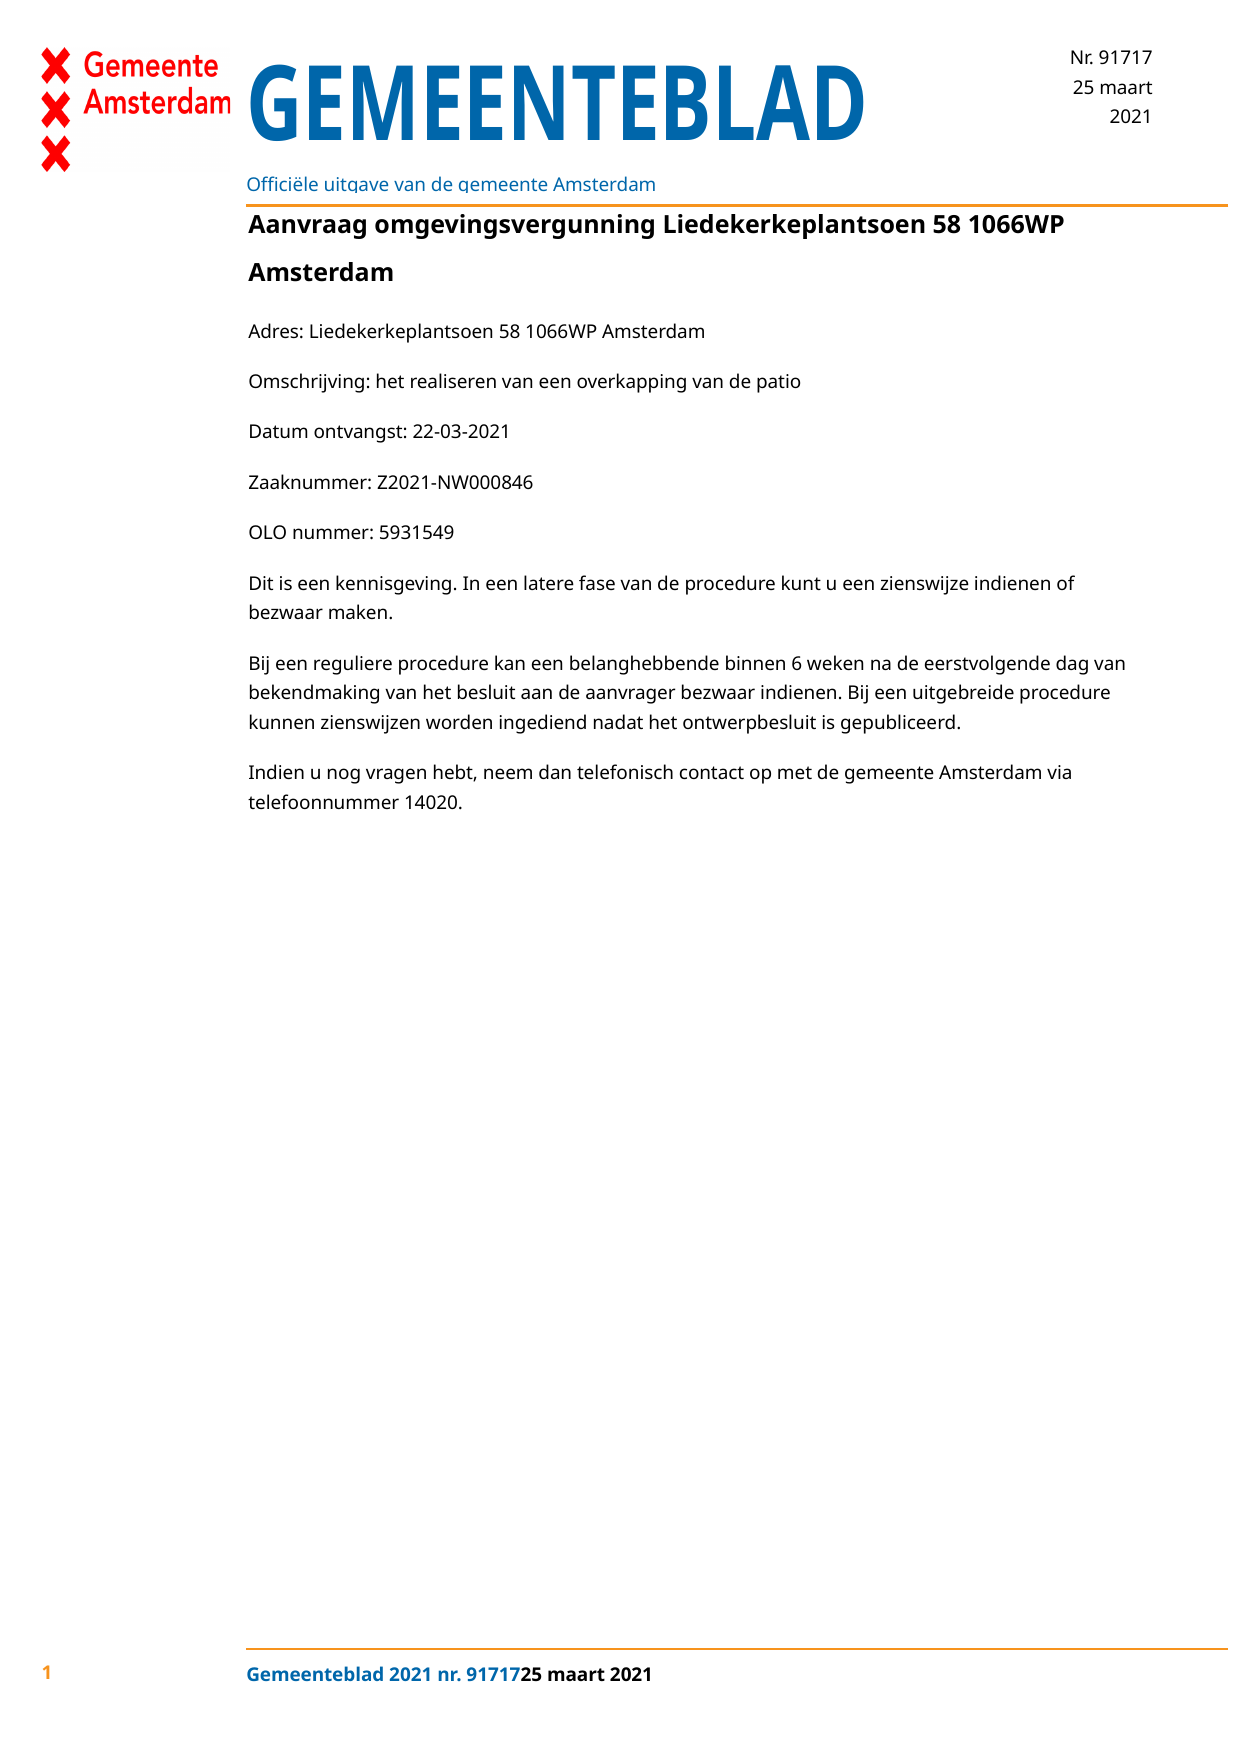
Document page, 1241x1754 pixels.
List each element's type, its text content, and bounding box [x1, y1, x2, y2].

text OLO nummer: 5931549 [248, 519, 1152, 545]
text Aanvraag omgevingsvergunning Liedekerkeplantsoen 58 1066WP Amsterdam [248, 207, 1152, 288]
text Adres: Liedekerkeplantsoen 58 1066WP Amsterdam [248, 318, 1152, 344]
text Dit is een kennisgeving. In een latere fase van de procedure kunt u een zienswijze indienen of bezwaar maken. [248, 570, 1152, 625]
text Omschrijving: het realiseren van een overkapping van de patio [248, 368, 1152, 394]
picture [41, 47, 231, 172]
text Zaaknummer: Z2021-NW000846 [248, 469, 1152, 495]
text Indien u nog vragen hebt, neem dan telefonisch contact op met de gemeente Amsterdam via telefoonnummer 14020. [248, 759, 1152, 815]
text Datum ontvangst: 22-03-2021 [248, 419, 1152, 444]
text Bij een reguliere procedure kan een belanghebbende binnen 6 weken na de eerstvolgende dag van bekendmaking van het besluit aan de aanvrager bezwaar indienen. Bij een uitgebreide procedure kunnen zienswijzen worden ingediend nadat het ontwerpbesluit is gepubliceerd. [248, 650, 1152, 735]
